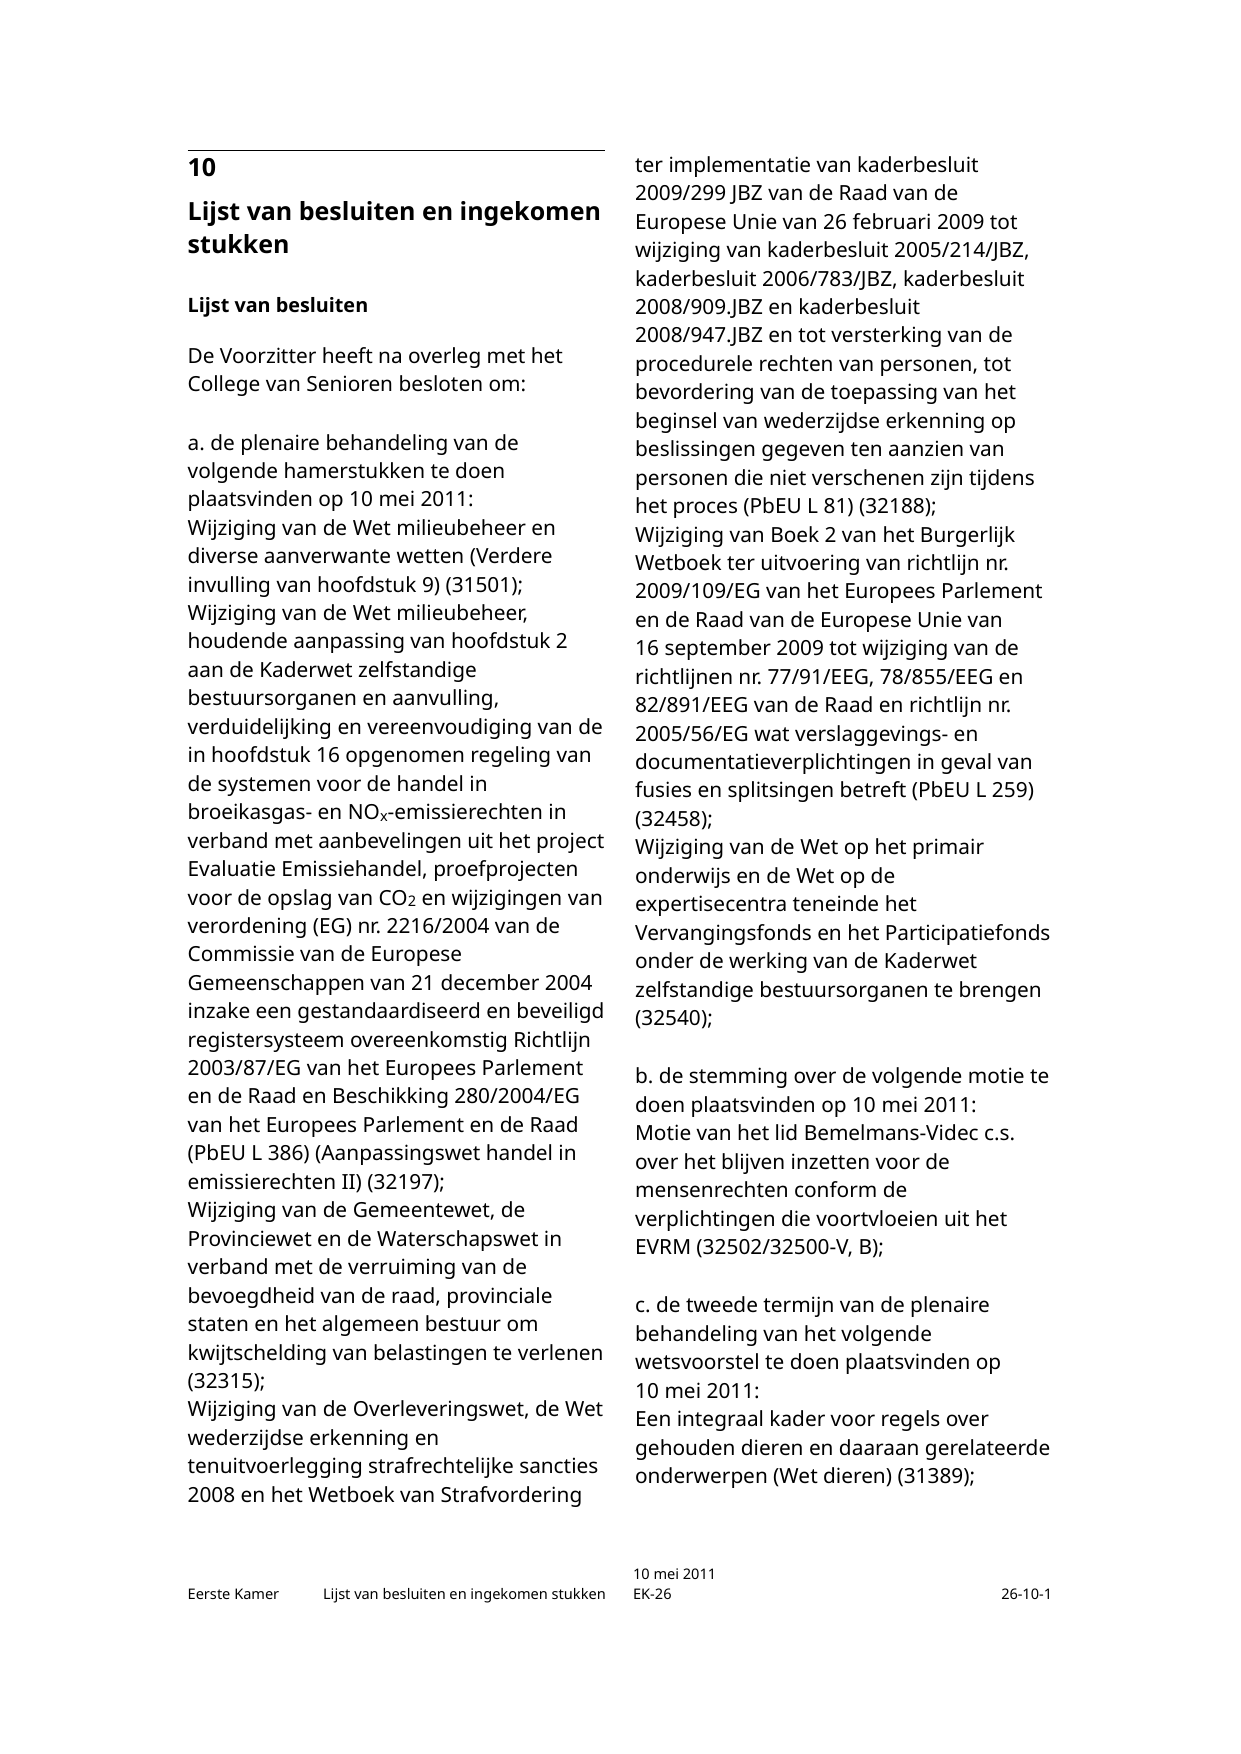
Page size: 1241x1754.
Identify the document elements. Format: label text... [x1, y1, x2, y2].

text c. de tweede termijn van de plenaire behandeling van het volgende wetsvoorstel te doen plaatsvinden op 10 mei 2011: [635, 1291, 1053, 1404]
text Een integraal kader voor regels over gehouden dieren en daaraan gerelateerde onderwerpen (Wet dieren) (31389); [635, 1404, 1053, 1490]
text a. de plenaire behandeling van de volgende hamerstukken te doen plaatsvinden op 10 mei 2011: [187, 428, 605, 513]
text Wijziging van Boek 2 van het Burgerlijk Wetboek ter uitvoering van richtlijn nr. 2009/109/EG van het Europees Parlement en de Raad van de Europese Unie van 16 september 2009 tot wijziging van de richtlijnen nr. 77/91/EEG, 78/855/EEG en 82/891/EEG van de Raad en richtlijn nr. 2005/56/EG wat verslaggevings- en documentatieverplichtingen in geval van fusies en splitsingen betreft (PbEU L 259) (32458); [635, 520, 1053, 832]
text Wijziging van de Wet milieubeheer en diverse aanverwante wetten (Verdere invulling van hoofdstuk 9) (31501); [187, 513, 605, 598]
text Wijziging van de Gemeentewet, de Provinciewet en de Waterschapswet in verband met de verruiming van de bevoegdheid van de raad, provinciale staten en het algemeen bestuur om kwijtschelding van belastingen te verlenen (32315); [187, 1195, 605, 1394]
text Wijziging van de Wet op het primair onderwijs en de Wet op de expertisecentra teneinde het Vervangingsfonds en het Participatiefonds onder de werking van de Kaderwet zelfstandige bestuursorganen te brengen (32540); [635, 832, 1053, 1032]
text Wijziging van de Overleveringswet, de Wet wederzijdse erkenning en tenuitvoerlegging strafrechtelijke sancties 2008 en het Wetboek van Strafvordering [187, 1394, 605, 1508]
text Lijst van besluiten en ingekomen stukken [187, 193, 605, 261]
text Motie van het lid Bemelmans-Videc c.s. over het blijven inzetten voor de mensenrechten conform de verplichtingen die voortvloeien uit het EVRM (32502/32500-V, B); [635, 1118, 1053, 1261]
text b. de stemming over de volgende motie te doen plaatsvinden op 10 mei 2011: [635, 1062, 1053, 1118]
text De Voorzitter heeft na overleg met het College van Senioren besloten om: [187, 341, 605, 398]
text Wijziging van de Wet milieubeheer, houdende aanpassing van hoofdstuk 2 aan de Kaderwet zelfstandige bestuursorganen en aanvulling, verduidelijking en vereenvoudiging van de in hoofdstuk 16 opgenomen regeling van de systemen voor de handel in broeikasgas- en NOx-emissierechten in verband met aanbevelingen uit het project Evaluatie Emissiehandel, proefprojecten voor de opslag van CO2 en wijzigingen van verordening (EG) nr. 2216/2004 van de Commissie van de Europese Gemeenschappen van 21 december 2004 inzake een gestandaardiseerd en beveiligd registersysteem overeenkomstig Richtlijn 2003/87/EG van het Europees Parlement en de Raad en Beschikking 280/2004/EG van het Europees Parlement en de Raad (PbEU L 386) (Aanpassingswet handel in emissierechten II) (32197); [187, 598, 605, 1195]
text 10 [187, 151, 605, 184]
text ter implementatie van kaderbesluit 2009/299 JBZ van de Raad van de Europese Unie van 26 februari 2009 tot wijziging van kaderbesluit 2005/214/JBZ, kaderbesluit 2006/783/JBZ, kaderbesluit 2008/909.JBZ en kaderbesluit 2008/947.JBZ en tot versterking van de procedurele rechten van personen, tot bevordering van de toepassing van het beginsel van wederzijdse erkenning op beslissingen gegeven ten aanzien van personen die niet verschenen zijn tijdens het proces (PbEU L 81) (32188); [635, 150, 1053, 520]
subtitle Lijst van besluiten [187, 291, 605, 318]
